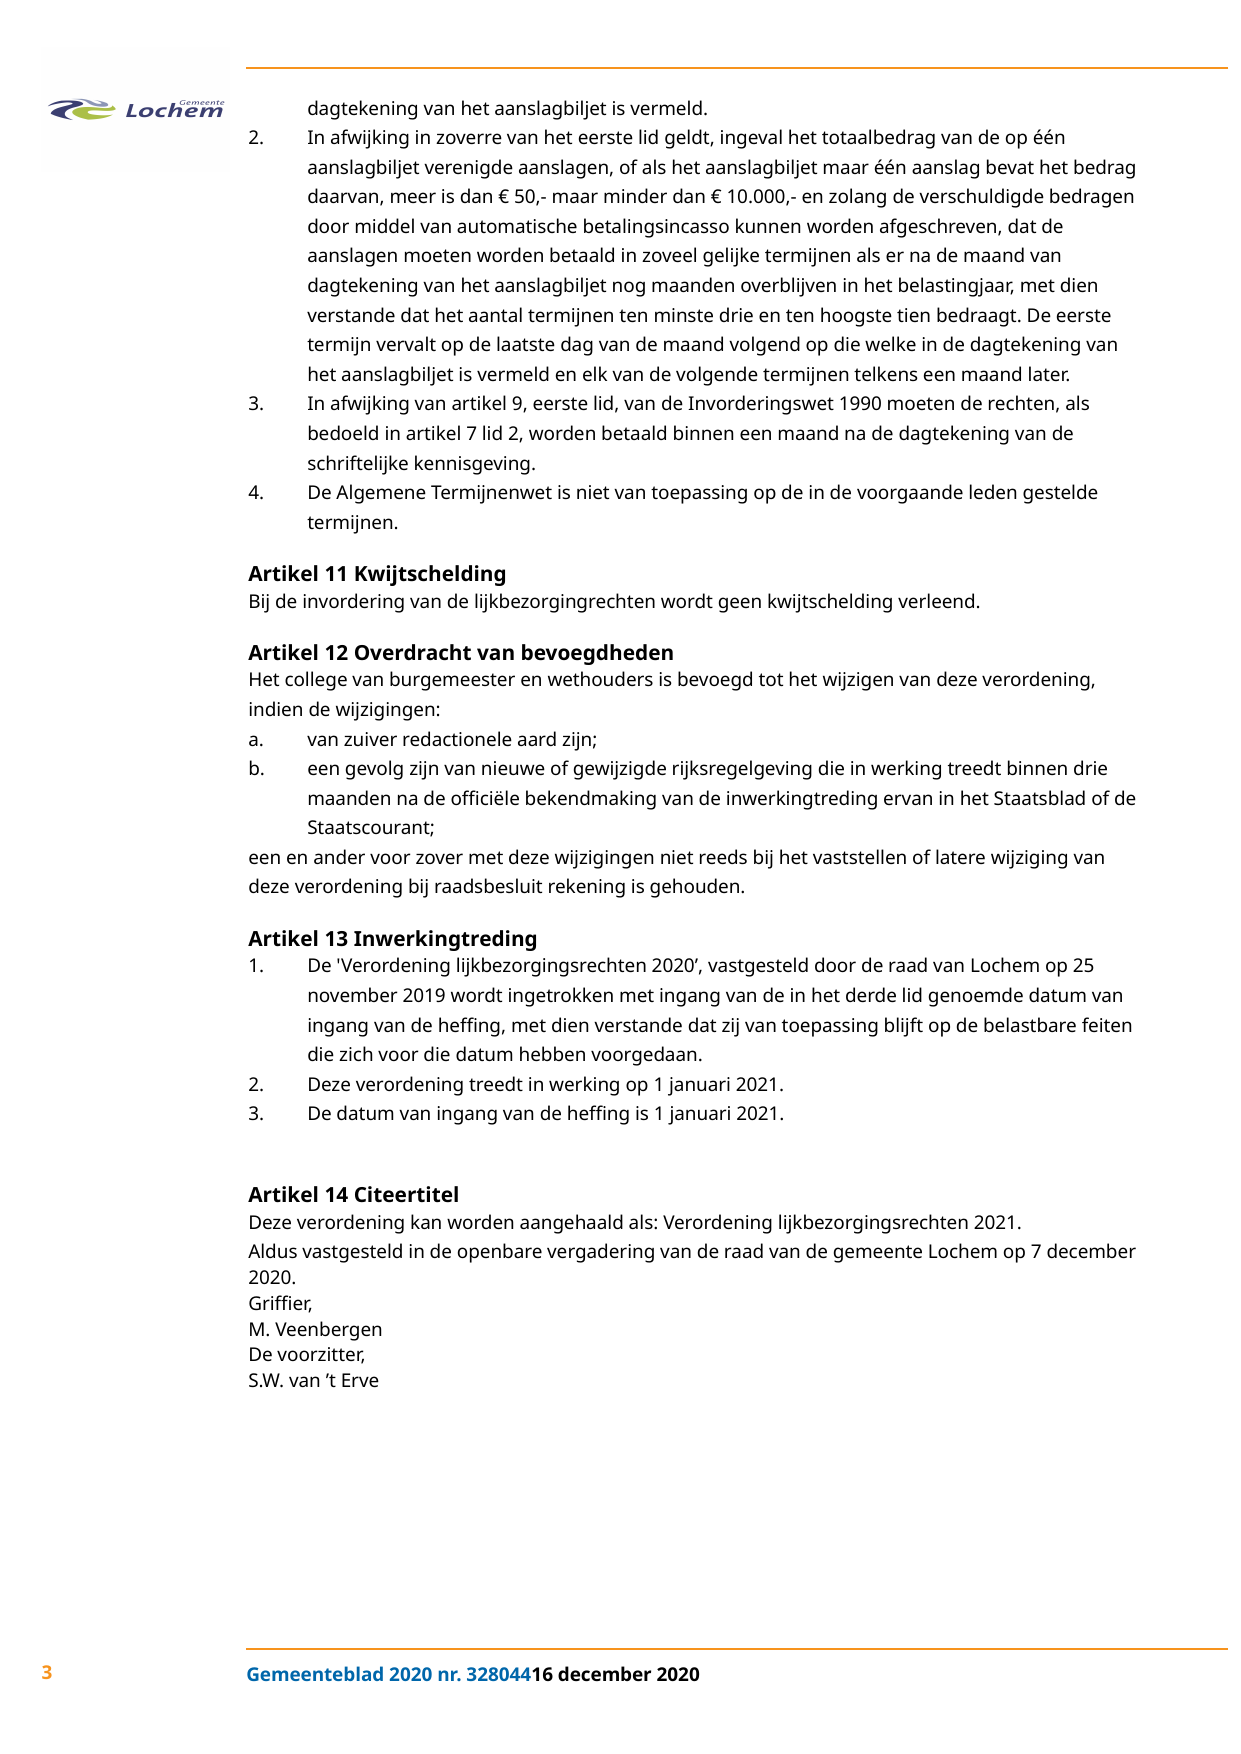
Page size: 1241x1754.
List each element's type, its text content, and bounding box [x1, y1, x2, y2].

text Artikel 12 Overdracht van bevoegdheden [248, 638, 1152, 667]
text S.W. van ’t Erve [248, 1367, 1152, 1393]
text Artikel 13 Inwerkingtreding [248, 924, 1152, 953]
list Deze verordening treedt in werking op 1 januari 2021. [248, 1071, 1152, 1097]
text Deze verordening kan worden aangehaald als: Verordening lijkbezorgingsrechten 2021. [248, 1209, 1152, 1235]
picture [41, 47, 231, 172]
list een gevolg zijn van nieuwe of gewijzigde rijksregelgeving die in werking treedt binnen drie maanden na de officiële bekendmaking van de inwerkingtreding ervan in het Staatsblad of de Staatscourant; [248, 755, 1152, 840]
list De datum van ingang van de heffing is 1 januari 2021. [248, 1101, 1152, 1126]
text een en ander voor zover met deze wijzigingen niet reeds bij het vaststellen of latere wijziging van deze verordening bij raadsbesluit rekening is gehouden. [248, 844, 1152, 899]
text Griffier, [248, 1290, 1152, 1316]
text Bij de invordering van de lijkbezorgingrechten wordt geen kwijtschelding verleend. [248, 588, 1152, 613]
list dagtekening van het aanslagbiljet is vermeld. [248, 95, 1152, 121]
list De Algemene Termijnenwet is niet van toepassing op de in de voorgaande leden gestelde termijnen. [248, 479, 1152, 535]
list De 'Verordening lijkbezorgingsrechten 2020’, vastgesteld door de raad van Lochem op 25 november 2019 wordt ingetrokken met ingang van de in het derde lid genoemde datum van ingang van de heffing, met dien verstande dat zij van toepassing blijft op de belastbare feiten die zich voor die datum hebben voorgedaan. [248, 953, 1152, 1067]
list In afwijking van artikel 9, eerste lid, van de Invorderingswet 1990 moeten de rechten, als bedoeld in artikel 7 lid 2, worden betaald binnen een maand na de dagtekening van de schriftelijke kennisgeving. [248, 391, 1152, 476]
text Artikel 14 Citeertitel [248, 1181, 1152, 1209]
list van zuiver redactionele aard zijn; [248, 726, 1152, 752]
text Aldus vastgesteld in de openbare vergadering van de raad van de gemeente Lochem op 7 december 2020. [248, 1238, 1152, 1290]
text Het college van burgemeester en wethouders is bevoegd tot het wijzigen van deze verordening, indien de wijzigingen: [248, 667, 1152, 722]
text M. Veenbergen [248, 1316, 1152, 1341]
list In afwijking in zoverre van het eerste lid geldt, ingeval het totaalbedrag van de op één aanslagbiljet verenigde aanslagen, of als het aanslagbiljet maar één aanslag bevat het bedrag daarvan, meer is dan € 50,- maar minder dan € 10.000,- en zolang de verschuldigde bedragen door middel van automatische betalingsincasso kunnen worden afgeschreven, dat de aanslagen moeten worden betaald in zoveel gelijke termijnen als er na de maand van dagtekening van het aanslagbiljet nog maanden overblijven in het belastingjaar, met dien verstande dat het aantal termijnen ten minste drie en ten hoogste tien bedraagt. De eerste termijn vervalt op de laatste dag van de maand volgend op die welke in de dagtekening van het aanslagbiljet is vermeld en elk van de volgende termijnen telkens een maand later. [248, 124, 1152, 387]
text De voorzitter, [248, 1341, 1152, 1367]
text Artikel 11 Kwijtschelding [248, 559, 1152, 588]
